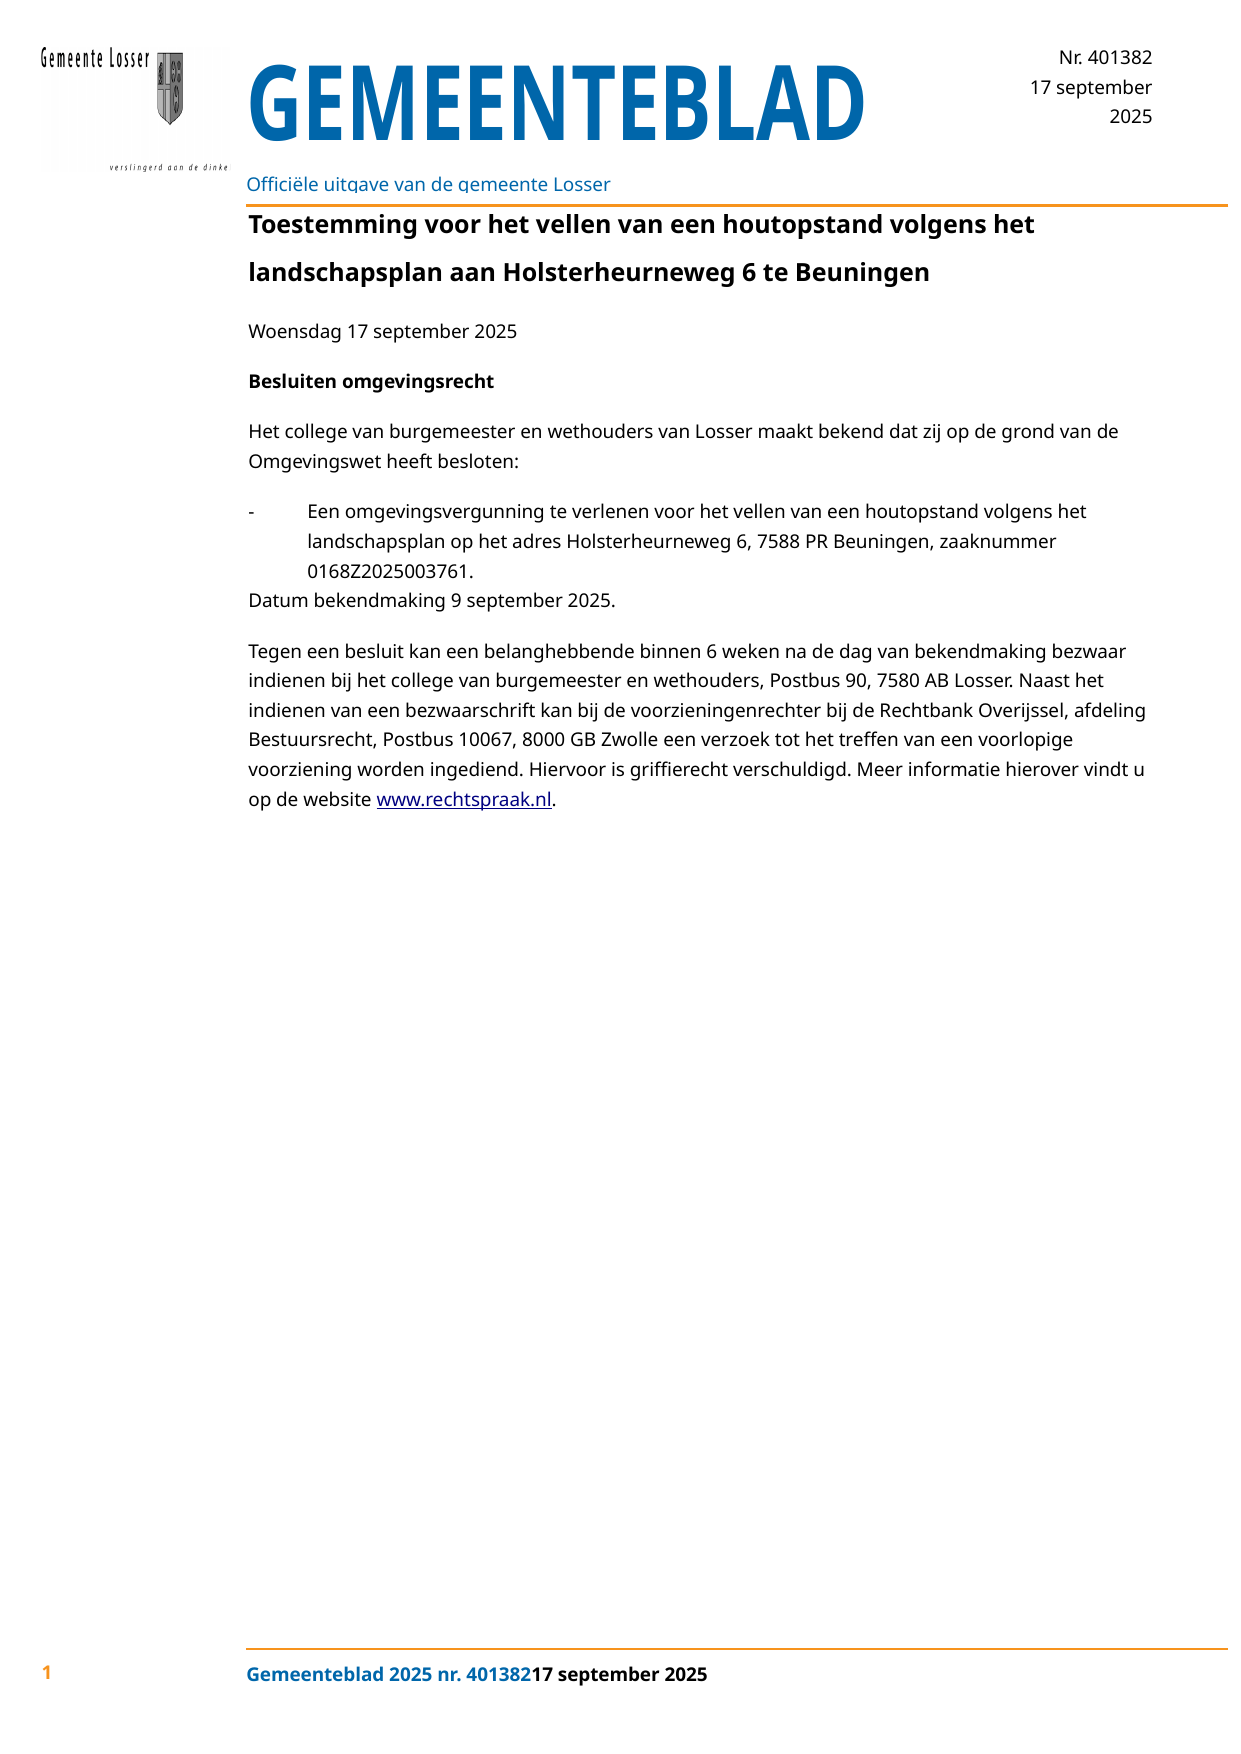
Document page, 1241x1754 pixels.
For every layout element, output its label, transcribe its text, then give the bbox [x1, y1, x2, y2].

text Datum bekendmaking 9 september 2025. [248, 587, 1152, 613]
list Een omgevingsvergunning te verlenen voor het vellen van een houtopstand volgens het landschapsplan op het adres Holsterheurneweg 6, 7588 PR Beuningen, zaaknummer 0168Z2025003761. [248, 499, 1152, 584]
text Tegen een besluit kan een belanghebbende binnen 6 weken na de dag van bekendmaking bezwaar indienen bij het college van burgemeester en wethouders, Postbus 90, 7580 AB Losser. Naast het indienen van een bezwaarschrift kan bij de voorzieningenrechter bij de Rechtbank Overijssel, afdeling Bestuursrecht, Postbus 10067, 8000 GB Zwolle een verzoek tot het treffen van een voorlopige voorziening worden ingediend. Hiervoor is griffierecht verschuldigd. Meer informatie hierover vindt u op de website www.rechtspraak.nl. [248, 638, 1152, 812]
text Het college van burgemeester en wethouders van Losser maakt bekend dat zij op de grond van de Omgevingswet heeft besloten: [248, 419, 1152, 474]
text Besluiten omgevingsrecht [248, 368, 1152, 394]
text Woensdag 17 september 2025 [248, 318, 1152, 344]
text Toestemming voor het vellen van een houtopstand volgens het landschapsplan aan Holsterheurneweg 6 te Beuningen [248, 207, 1152, 288]
picture [41, 47, 231, 172]
